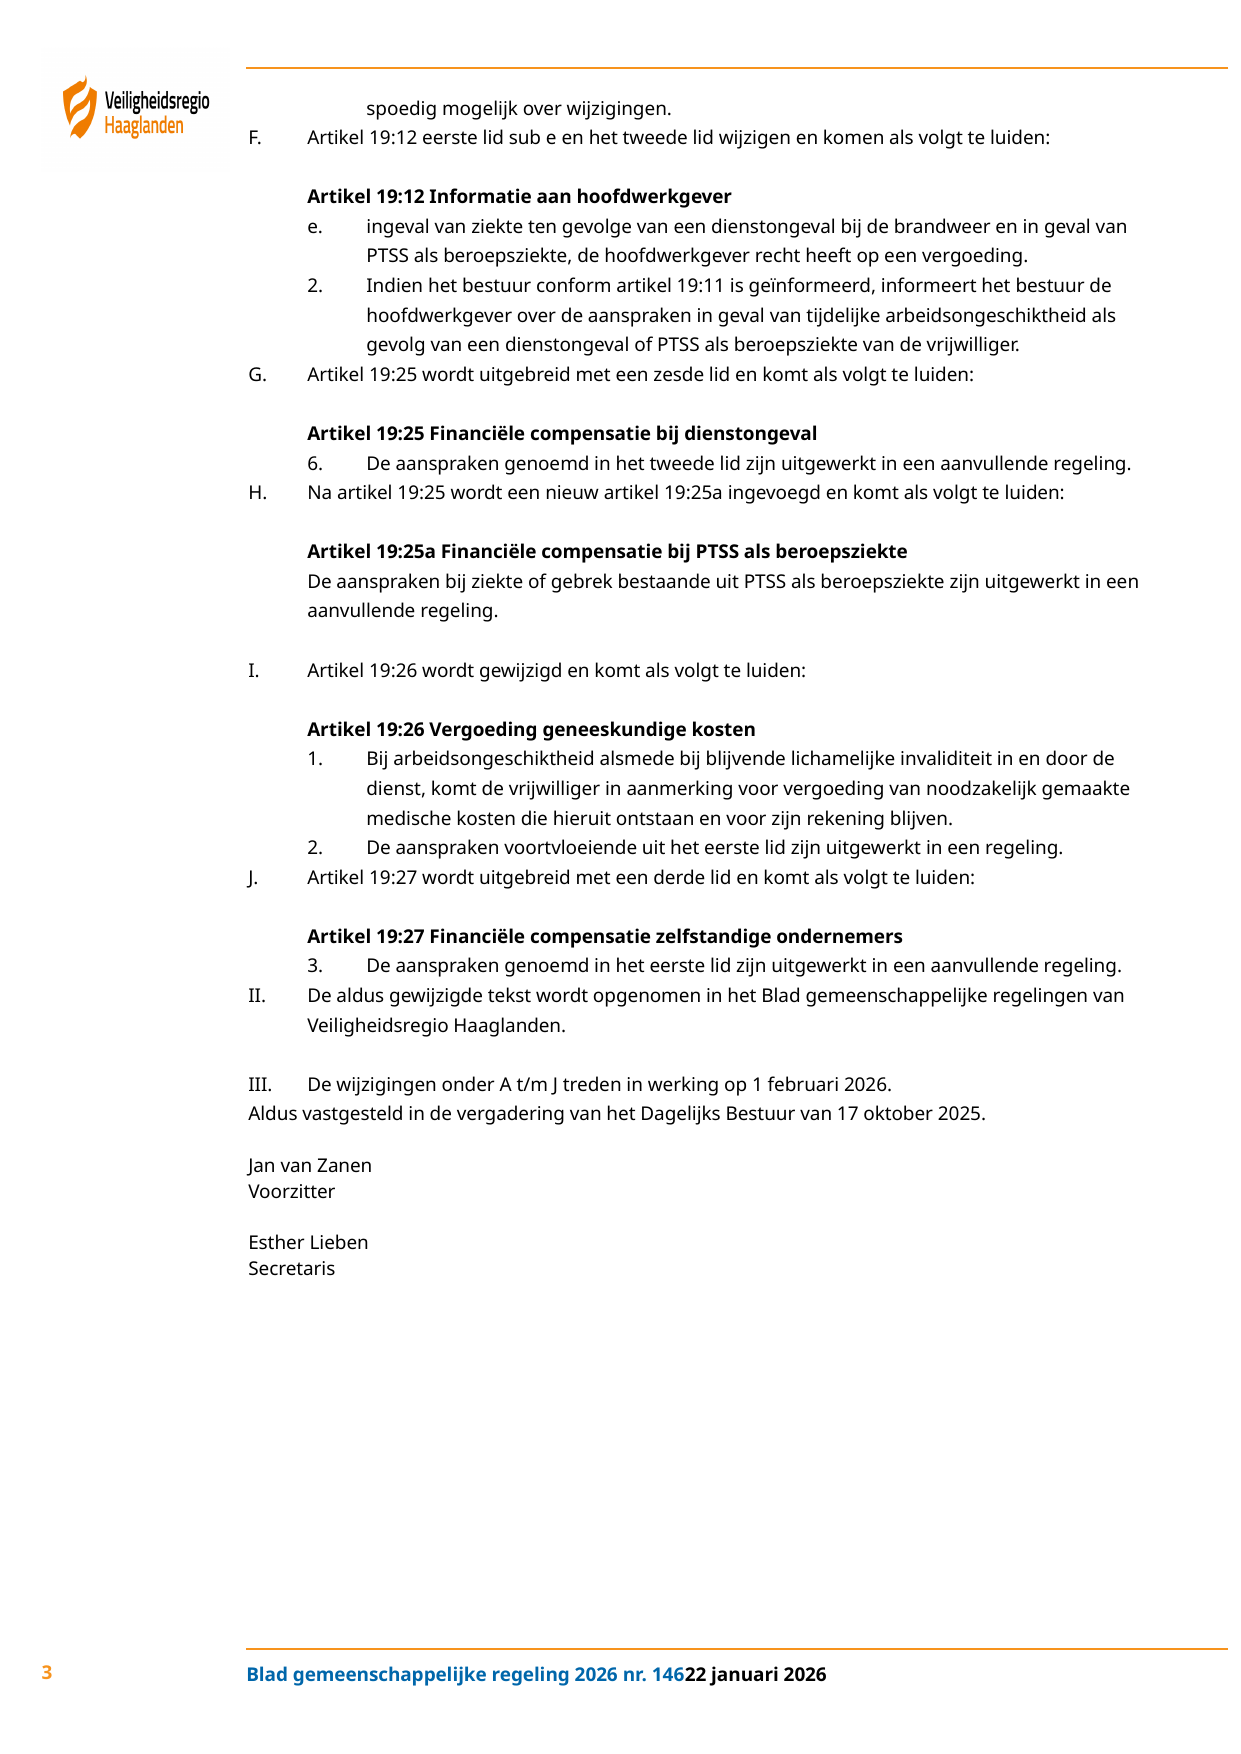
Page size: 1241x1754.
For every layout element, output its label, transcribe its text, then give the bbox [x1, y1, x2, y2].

list Artikel 19:12 Informatie aan hoofdwerkgever [248, 183, 1152, 209]
list Artikel 19:26 Vergoeding geneeskundige kosten [248, 716, 1152, 742]
list Artikel 19:27 Financiële compensatie zelfstandige ondernemers [248, 923, 1152, 949]
list Artikel 19:27 wordt uitgebreid met een derde lid en komt als volgt te luiden: [248, 864, 1152, 890]
list Artikel 19:12 eerste lid sub e en het tweede lid wijzigen en komen als volgt te luiden: [248, 124, 1152, 150]
list De wijzigingen onder A t/m J treden in werking op 1 februari 2026. [248, 1071, 1152, 1097]
list Artikel 19:25a Financiële compensatie bij PTSS als beroepsziekte [248, 538, 1152, 564]
text Esther Lieben [248, 1229, 1152, 1255]
picture [41, 47, 231, 172]
list De aanspraken voortvloeiende uit het eerste lid zijn uitgewerkt in een regeling. [307, 834, 1152, 860]
list Bij arbeidsongeschiktheid alsmede bij blijvende lichamelijke invaliditeit in en door de dienst, komt de vrijwilliger in aanmerking voor vergoeding van noodzakelijk gemaakte medische kosten die hieruit ontstaan en voor zijn rekening blijven. [307, 746, 1152, 831]
text Jan van Zanen [248, 1152, 1152, 1178]
list spoedig mogelijk over wijzigingen. [307, 95, 1152, 121]
text Secretaris [248, 1255, 1152, 1281]
list Indien het bestuur conform artikel 19:11 is geïnformeerd, informeert het bestuur de hoofdwerkgever over de aanspraken in geval van tijdelijke arbeidsongeschiktheid als gevolg van een dienstongeval of PTSS als beroepsziekte van de vrijwilliger. [307, 272, 1152, 357]
list Na artikel 19:25 wordt een nieuw artikel 19:25a ingevoegd en komt als volgt te luiden: [248, 479, 1152, 505]
list De aanspraken bij ziekte of gebrek bestaande uit PTSS als beroepsziekte zijn uitgewerkt in een aanvullende regeling. [248, 568, 1152, 623]
list De aanspraken genoemd in het tweede lid zijn uitgewerkt in een aanvullende regeling. [307, 450, 1152, 476]
text Aldus vastgesteld in de vergadering van het Dagelijks Bestuur van 17 oktober 2025. [248, 1101, 1152, 1126]
text Voorzitter [248, 1178, 1152, 1203]
list Artikel 19:25 wordt uitgebreid met een zesde lid en komt als volgt te luiden: [248, 361, 1152, 387]
list Artikel 19:25 Financiële compensatie bij dienstongeval [248, 420, 1152, 446]
list De aldus gewijzigde tekst wordt opgenomen in het Blad gemeenschappelijke regelingen van Veiligheidsregio Haaglanden. [248, 982, 1152, 1038]
list ingeval van ziekte ten gevolge van een dienstongeval bij de brandweer en in geval van PTSS als beroepsziekte, de hoofdwerkgever recht heeft op een vergoeding. [307, 213, 1152, 268]
list De aanspraken genoemd in het eerste lid zijn uitgewerkt in een aanvullende regeling. [307, 953, 1152, 978]
list Artikel 19:26 wordt gewijzigd en komt als volgt te luiden: [248, 657, 1152, 683]
